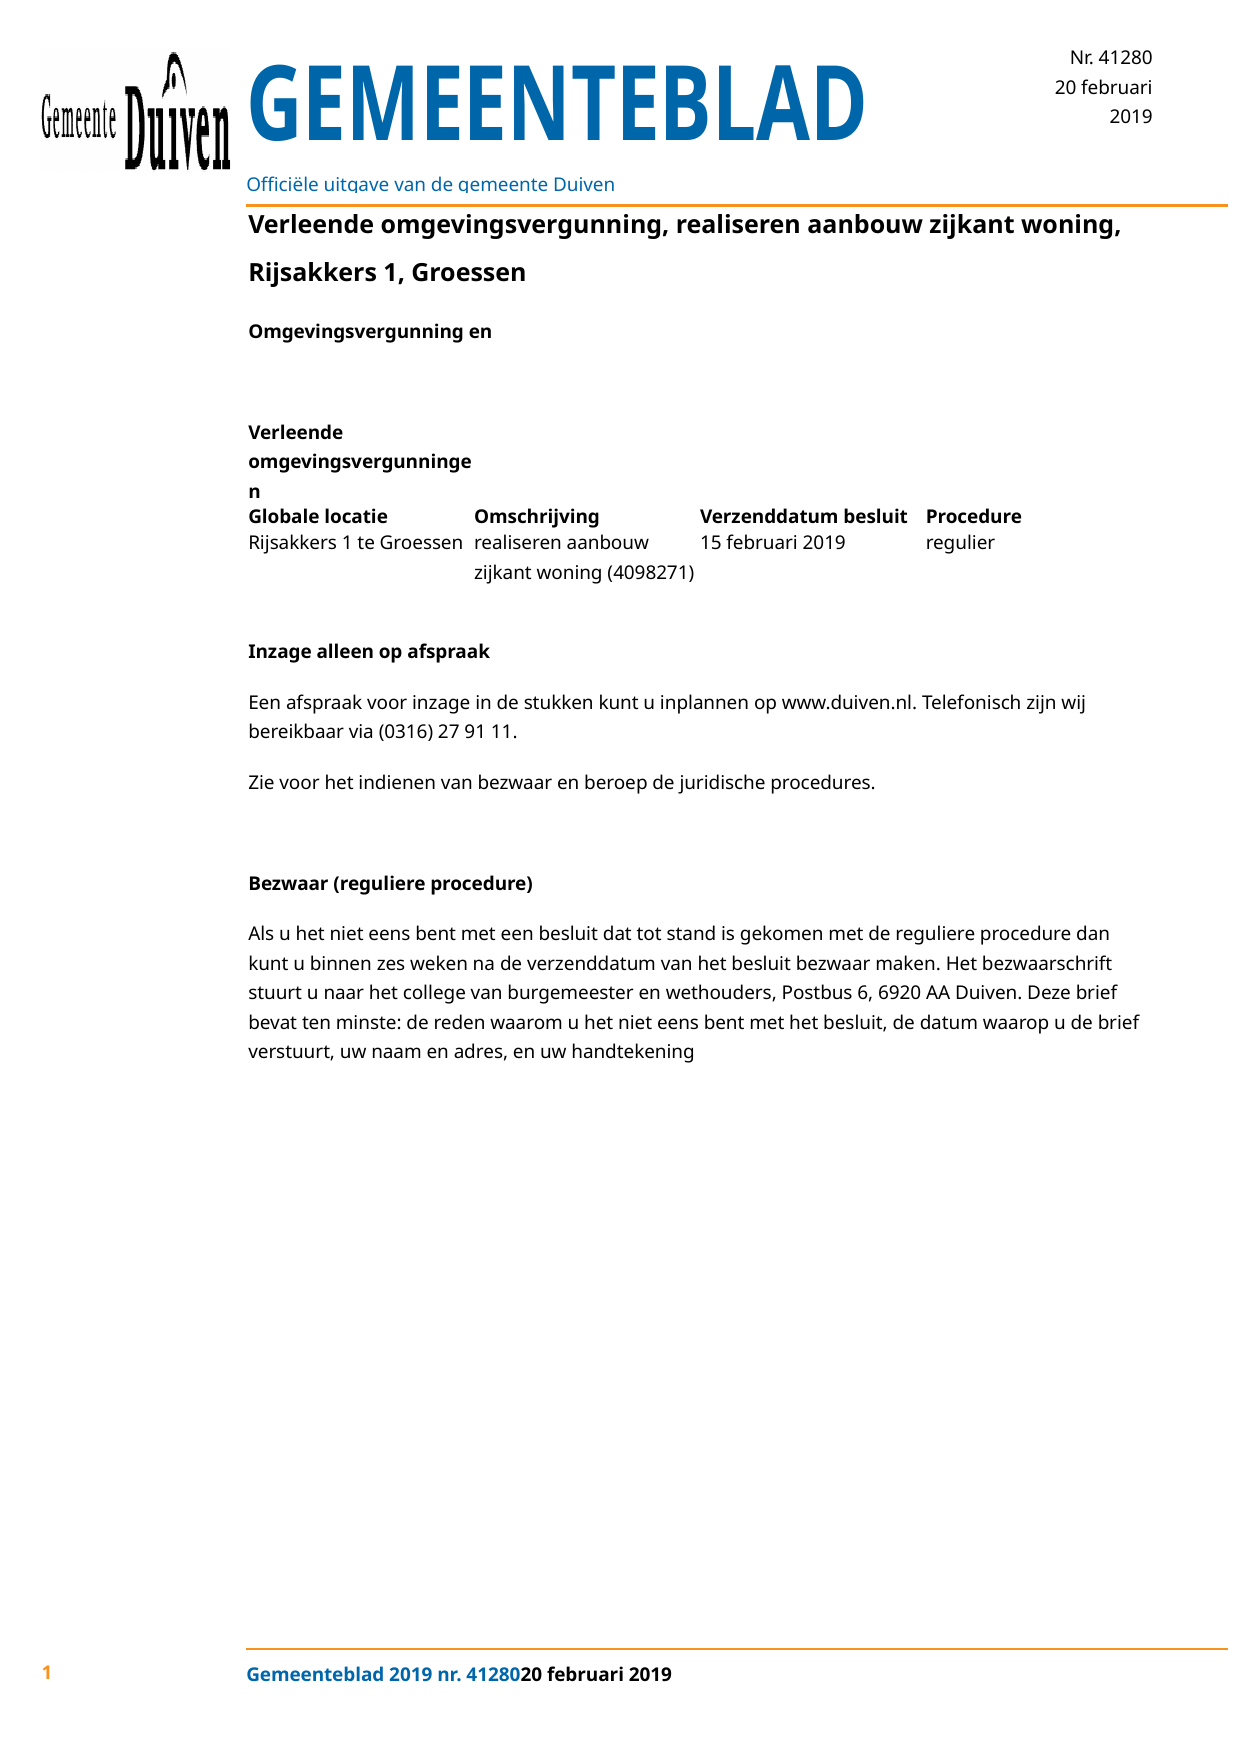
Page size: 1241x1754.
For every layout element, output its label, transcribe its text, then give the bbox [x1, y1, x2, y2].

table_header Verleende omgevingsvergunningen [248, 419, 474, 504]
text Zie voor het indienen van bezwaar en beroep de juridische procedures. [248, 769, 1152, 794]
table_cell Procedure [926, 504, 1152, 529]
text Verleende omgevingsvergunning, realiseren aanbouw zijkant woning, Rijsakkers 1, Groessen [248, 207, 1152, 288]
text Een afspraak voor inzage in de stukken kunt u inplannen op www.duiven.nl. Telefonisch zijn wij bereikbaar via (0316) 27 91 11. [248, 689, 1152, 744]
table_cell Rijsakkers 1 te Groessen [248, 530, 474, 585]
table_cell realiseren aanbouw zijkant woning (4098271) [474, 530, 700, 585]
table_cell regulier [926, 530, 1152, 585]
text Bezwaar (reguliere procedure) [248, 870, 1152, 895]
text Als u het niet eens bent met een besluit dat tot stand is gekomen met de reguliere procedure dan kunt u binnen zes weken na de verzenddatum van het besluit bezwaar maken. Het bezwaarschrift stuurt u naar het college van burgemeester en wethouders, Postbus 6, 6920 AA Duiven. Deze brief bevat ten minste: de reden waarom u het niet eens bent met het besluit, de datum waarop u de brief verstuurt, uw naam en adres, en uw handtekening [248, 920, 1152, 1064]
picture [41, 47, 231, 172]
table_cell 15 februari 2019 [700, 530, 926, 585]
table_cell Verzenddatum besluit [700, 504, 926, 529]
table_cell Omschrijving [474, 504, 700, 529]
text Omgevingsvergunning en [248, 318, 1152, 344]
text Inzage alleen op afspraak [248, 638, 1152, 664]
table_cell Globale locatie [248, 504, 474, 529]
